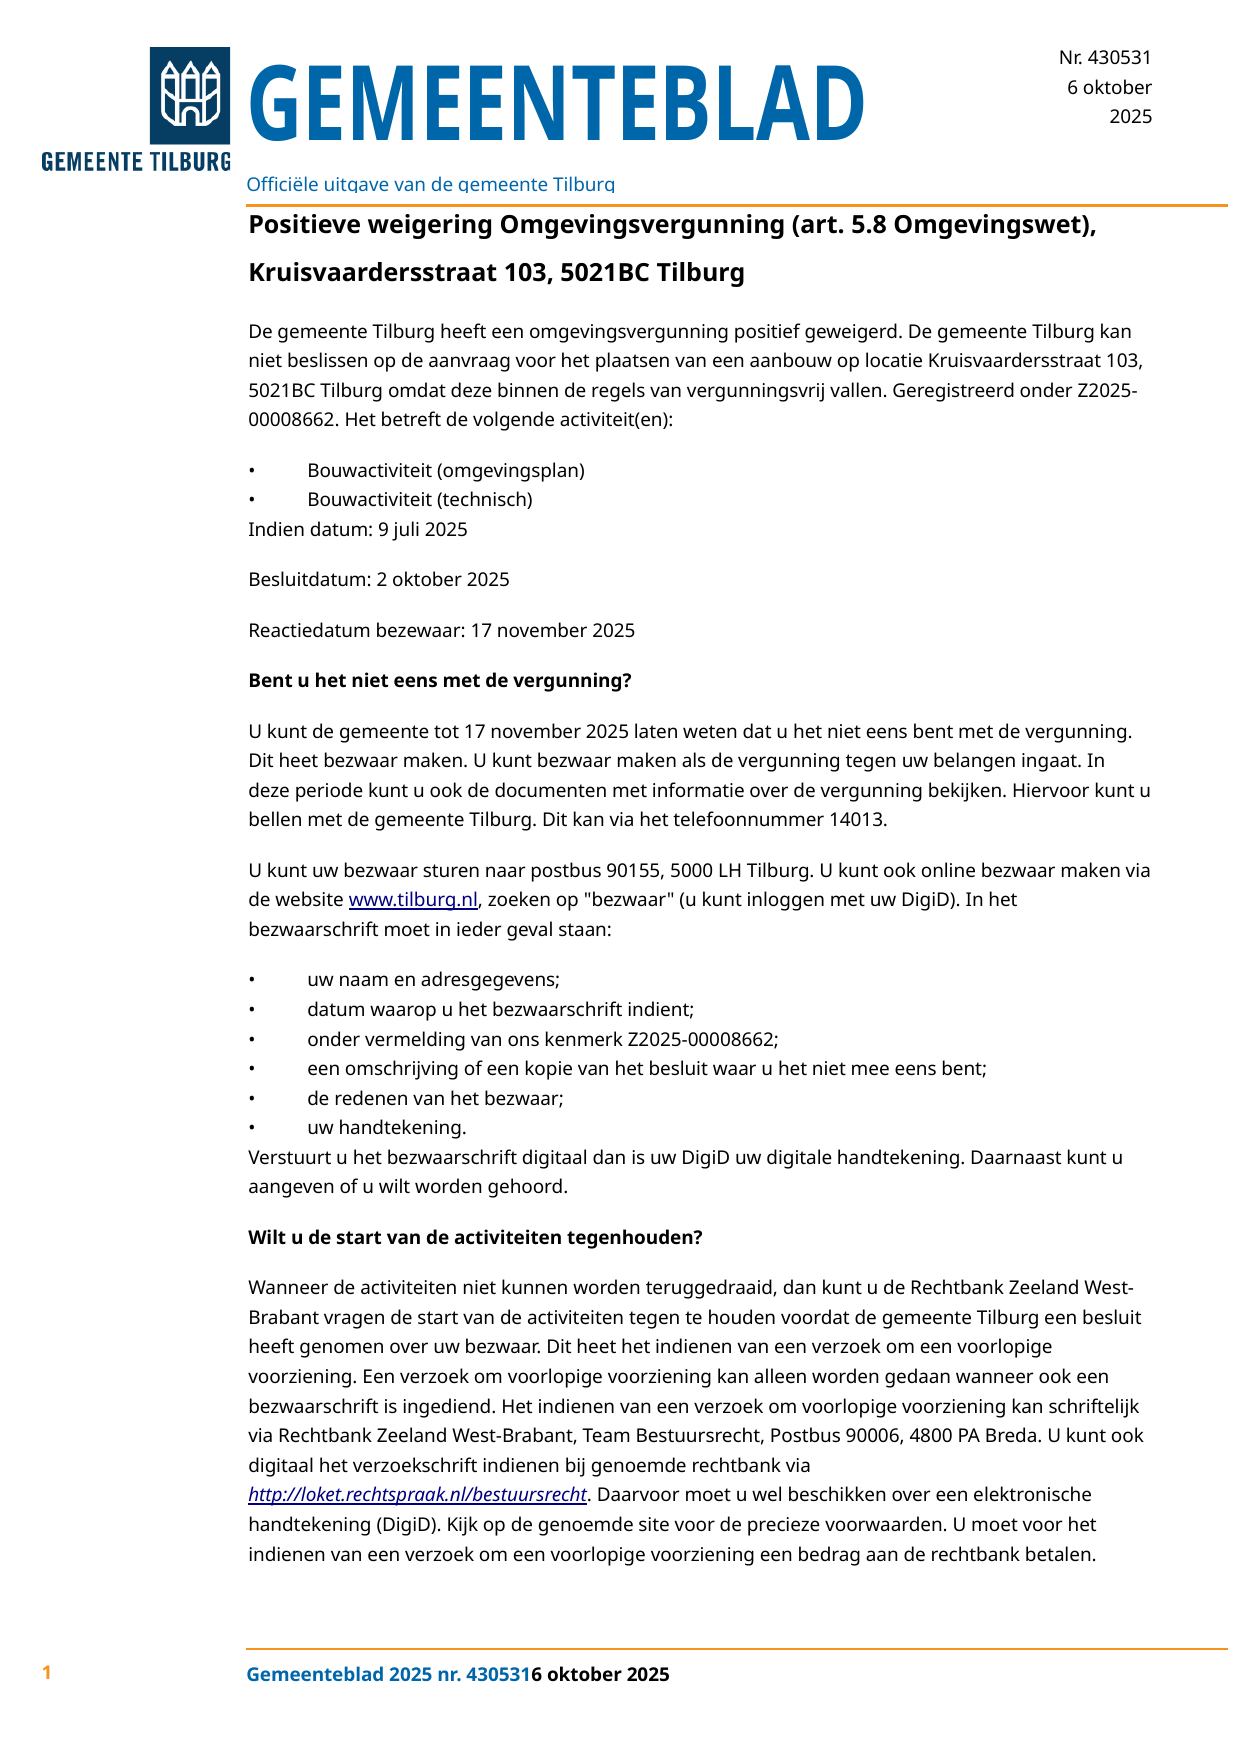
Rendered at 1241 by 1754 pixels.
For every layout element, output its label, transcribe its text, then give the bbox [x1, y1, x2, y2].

text Verstuurt u het bezwaarschrift digitaal dan is uw DigiD uw digitale handtekening. Daarnaast kunt u aangeven of u wilt worden gehoord. [248, 1144, 1152, 1199]
list de redenen van het bezwaar; [248, 1085, 1152, 1111]
text De gemeente Tilburg heeft een omgevingsvergunning positief geweigerd. De gemeente Tilburg kan niet beslissen op de aanvraag voor het plaatsen van een aanbouw op locatie Kruisvaardersstraat 103, 5021BC Tilburg omdat deze binnen de regels van vergunningsvrij vallen. Geregistreerd onder Z2025-00008662. Het betreft de volgende activiteit(en): [248, 318, 1152, 432]
text Besluitdatum: 2 oktober 2025 [248, 567, 1152, 592]
picture [41, 47, 231, 172]
list datum waarop u het bezwaarschrift indient; [248, 996, 1152, 1022]
list Bouwactiviteit (technisch) [248, 487, 1152, 512]
list uw naam en adresgegevens; [248, 967, 1152, 992]
text Indien datum: 9 juli 2025 [248, 516, 1152, 542]
text Bent u het niet eens met de vergunning? [248, 667, 1152, 693]
text Reactiedatum bezewaar: 17 november 2025 [248, 617, 1152, 643]
text U kunt uw bezwaar sturen naar postbus 90155, 5000 LH Tilburg. U kunt ook online bezwaar maken via de website www.tilburg.nl, zoeken op "bezwaar" (u kunt inloggen met uw DigiD). In het bezwaarschrift moet in ieder geval staan: [248, 857, 1152, 942]
text Wanneer de activiteiten niet kunnen worden teruggedraaid, dan kunt u de Rechtbank Zeeland West-Brabant vragen de start van de activiteiten tegen te houden voordat de gemeente Tilburg een besluit heeft genomen over uw bezwaar. Dit heet het indienen van een verzoek om een voorlopige voorziening. Een verzoek om voorlopige voorziening kan alleen worden gedaan wanneer ook een bezwaarschrift is ingediend. Het indienen van een verzoek om voorlopige voorziening kan schriftelijk via Rechtbank Zeeland West-Brabant, Team Bestuursrecht, Postbus 90006, 4800 PA Breda. U kunt ook digitaal het verzoekschrift indienen bij genoemde rechtbank via http://loket.rechtspraak.nl/bestuursrecht. Daarvoor moet u wel beschikken over een elektronische handtekening (DigiD). Kijk op de genoemde site voor de precieze voorwaarden. U moet voor het indienen van een verzoek om een voorlopige voorziening een bedrag aan de rechtbank betalen. [248, 1274, 1152, 1567]
list uw handtekening. [248, 1114, 1152, 1140]
list Bouwactiviteit (omgevingsplan) [248, 457, 1152, 483]
list onder vermelding van ons kenmerk Z2025-00008662; [248, 1026, 1152, 1052]
list een omschrijving of een kopie van het besluit waar u het niet mee eens bent; [248, 1055, 1152, 1081]
text U kunt de gemeente tot 17 november 2025 laten weten dat u het niet eens bent met de vergunning. Dit heet bezwaar maken. U kunt bezwaar maken als de vergunning tegen uw belangen ingaat. In deze periode kunt u ook de documenten met informatie over de vergunning bekijken. Hiervoor kunt u bellen met de gemeente Tilburg. Dit kan via het telefoonnummer 14013. [248, 718, 1152, 832]
text Wilt u de start van de activiteiten tegenhouden? [248, 1224, 1152, 1250]
text Positieve weigering Omgevingsvergunning (art. 5.8 Omgevingswet), Kruisvaardersstraat 103, 5021BC Tilburg [248, 207, 1152, 288]
